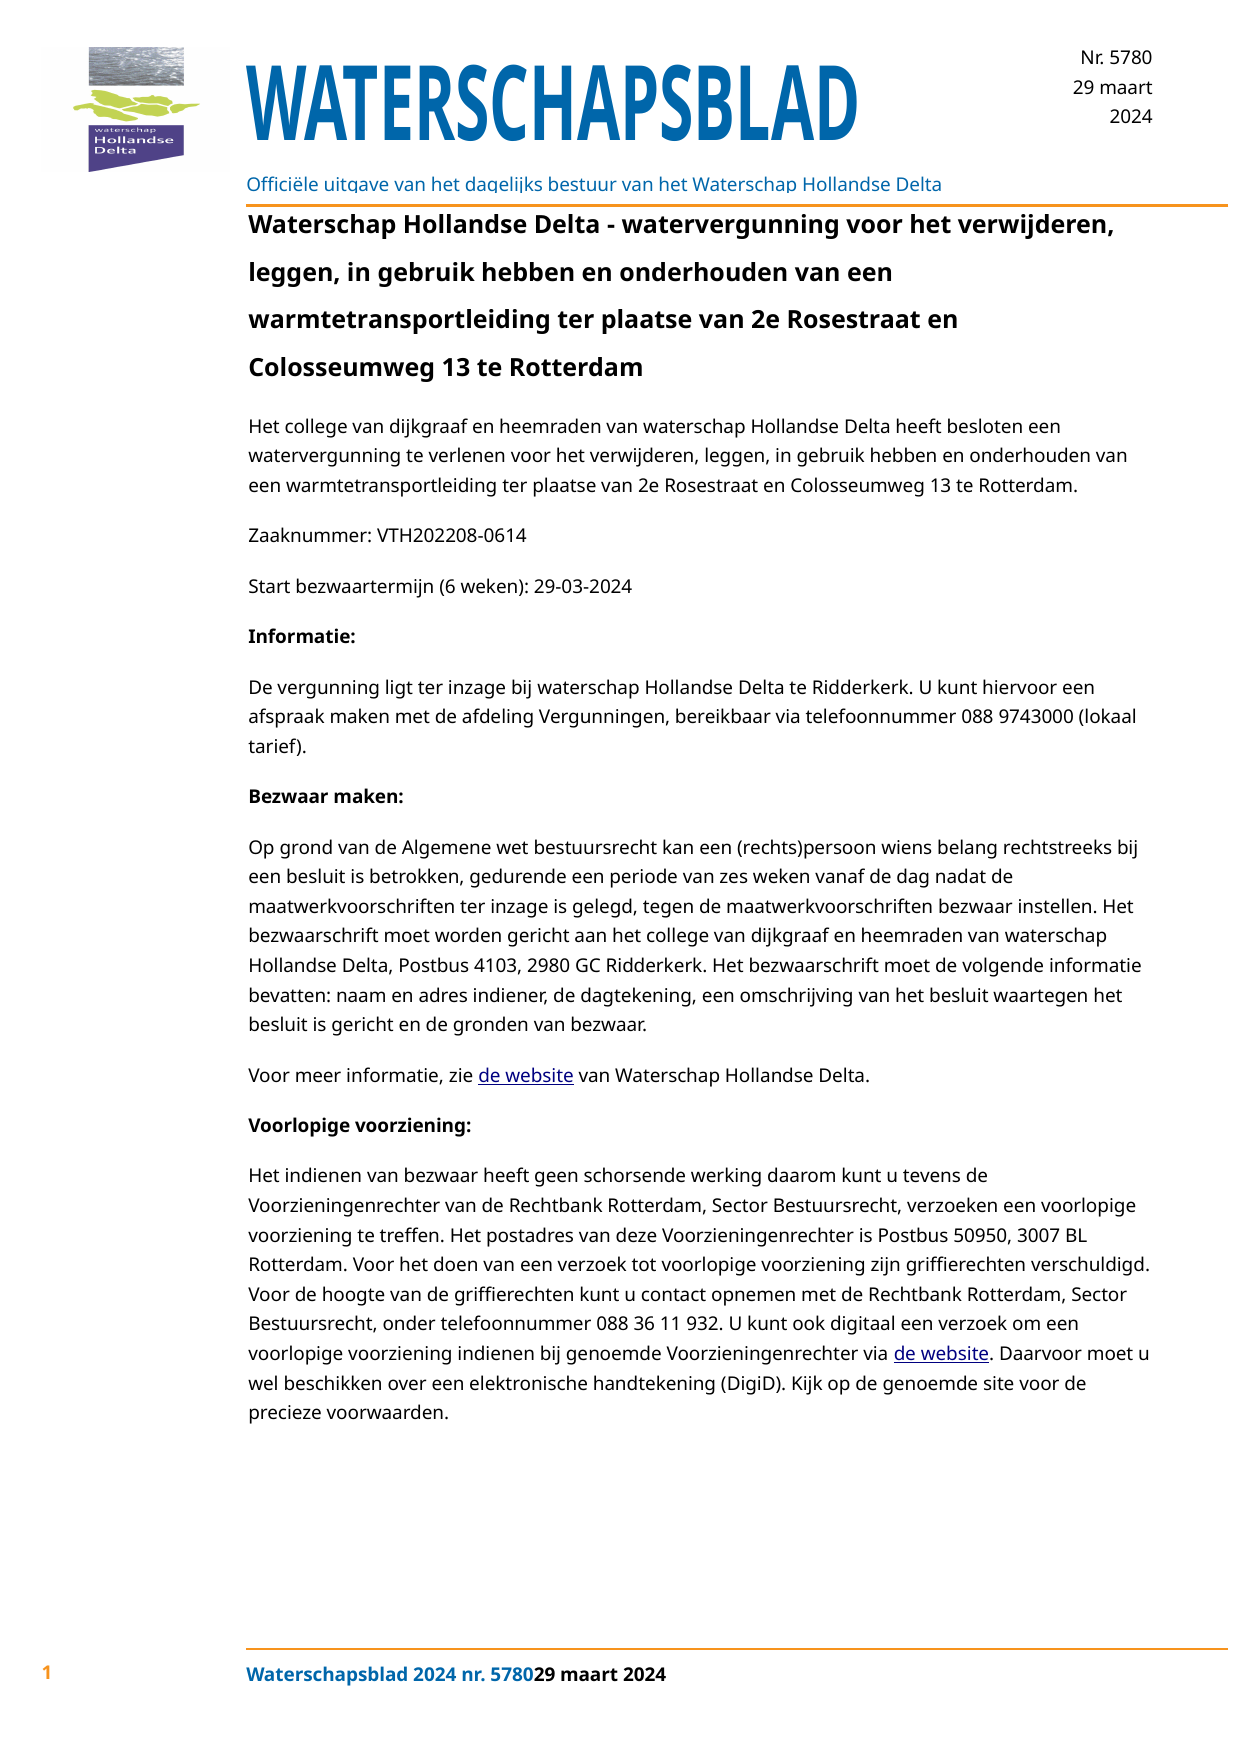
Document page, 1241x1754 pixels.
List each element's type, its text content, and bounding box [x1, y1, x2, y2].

text De vergunning ligt ter inzage bij waterschap Hollandse Delta te Ridderkerk. U kunt hiervoor een afspraak maken met de afdeling Vergunningen, bereikbaar via telefoonnummer 088 9743000 (lokaal tarief). [248, 674, 1152, 759]
text Zaaknummer: VTH202208-0614 [248, 523, 1152, 548]
text Het college van dijkgraaf en heemraden van waterschap Hollandse Delta heeft besloten een watervergunning te verlenen voor het verwijderen, leggen, in gebruik hebben en onderhouden van een warmtetransportleiding ter plaatse van 2e Rosestraat en Colosseumweg 13 te Rotterdam. [248, 413, 1152, 498]
text Informatie: [248, 623, 1152, 649]
text Start bezwaartermijn (6 weken): 29-03-2024 [248, 573, 1152, 599]
text Waterschap Hollandse Delta - watervergunning voor het verwijderen, leggen, in gebruik hebben en onderhouden van een warmtetransportleiding ter plaatse van 2e Rosestraat en Colosseumweg 13 te Rotterdam [248, 207, 1152, 384]
text Op grond van de Algemene wet bestuursrecht kan een (rechts)persoon wiens belang rechtstreeks bij een besluit is betrokken, gedurende een periode van zes weken vanaf de dag nadat de maatwerkvoorschriften ter inzage is gelegd, tegen de maatwerkvoorschriften bezwaar instellen. Het bezwaarschrift moet worden gericht aan het college van dijkgraaf en heemraden van waterschap Hollandse Delta, Postbus 4103, 2980 GC Ridderkerk. Het bezwaarschrift moet de volgende informatie bevatten: naam en adres indiener, de dagtekening, een omschrijving van het besluit waartegen het besluit is gericht en de gronden van bezwaar. [248, 834, 1152, 1037]
picture [41, 47, 231, 172]
text Het indienen van bezwaar heeft geen schorsende werking daarom kunt u tevens de Voorzieningenrechter van de Rechtbank Rotterdam, Sector Bestuursrecht, verzoeken een voorlopige voorziening te treffen. Het postadres van deze Voorzieningenrechter is Postbus 50950, 3007 BL Rotterdam. Voor het doen van een verzoek tot voorlopige voorziening zijn griffierechten verschuldigd. Voor de hoogte van de griffierechten kunt u contact opnemen met de Rechtbank Rotterdam, Sector Bestuursrecht, onder telefoonnummer 088 36 11 932. U kunt ook digitaal een verzoek om een voorlopige voorziening indienen bij genoemde Voorzieningenrechter via de website. Daarvoor moet u wel beschikken over een elektronische handtekening (DigiD). Kijk op de genoemde site voor de precieze voorwaarden. [248, 1163, 1152, 1425]
text Voor meer informatie, zie de website van Waterschap Hollandse Delta. [248, 1062, 1152, 1088]
text Bezwaar maken: [248, 783, 1152, 809]
text Voorlopige voorziening: [248, 1112, 1152, 1138]
